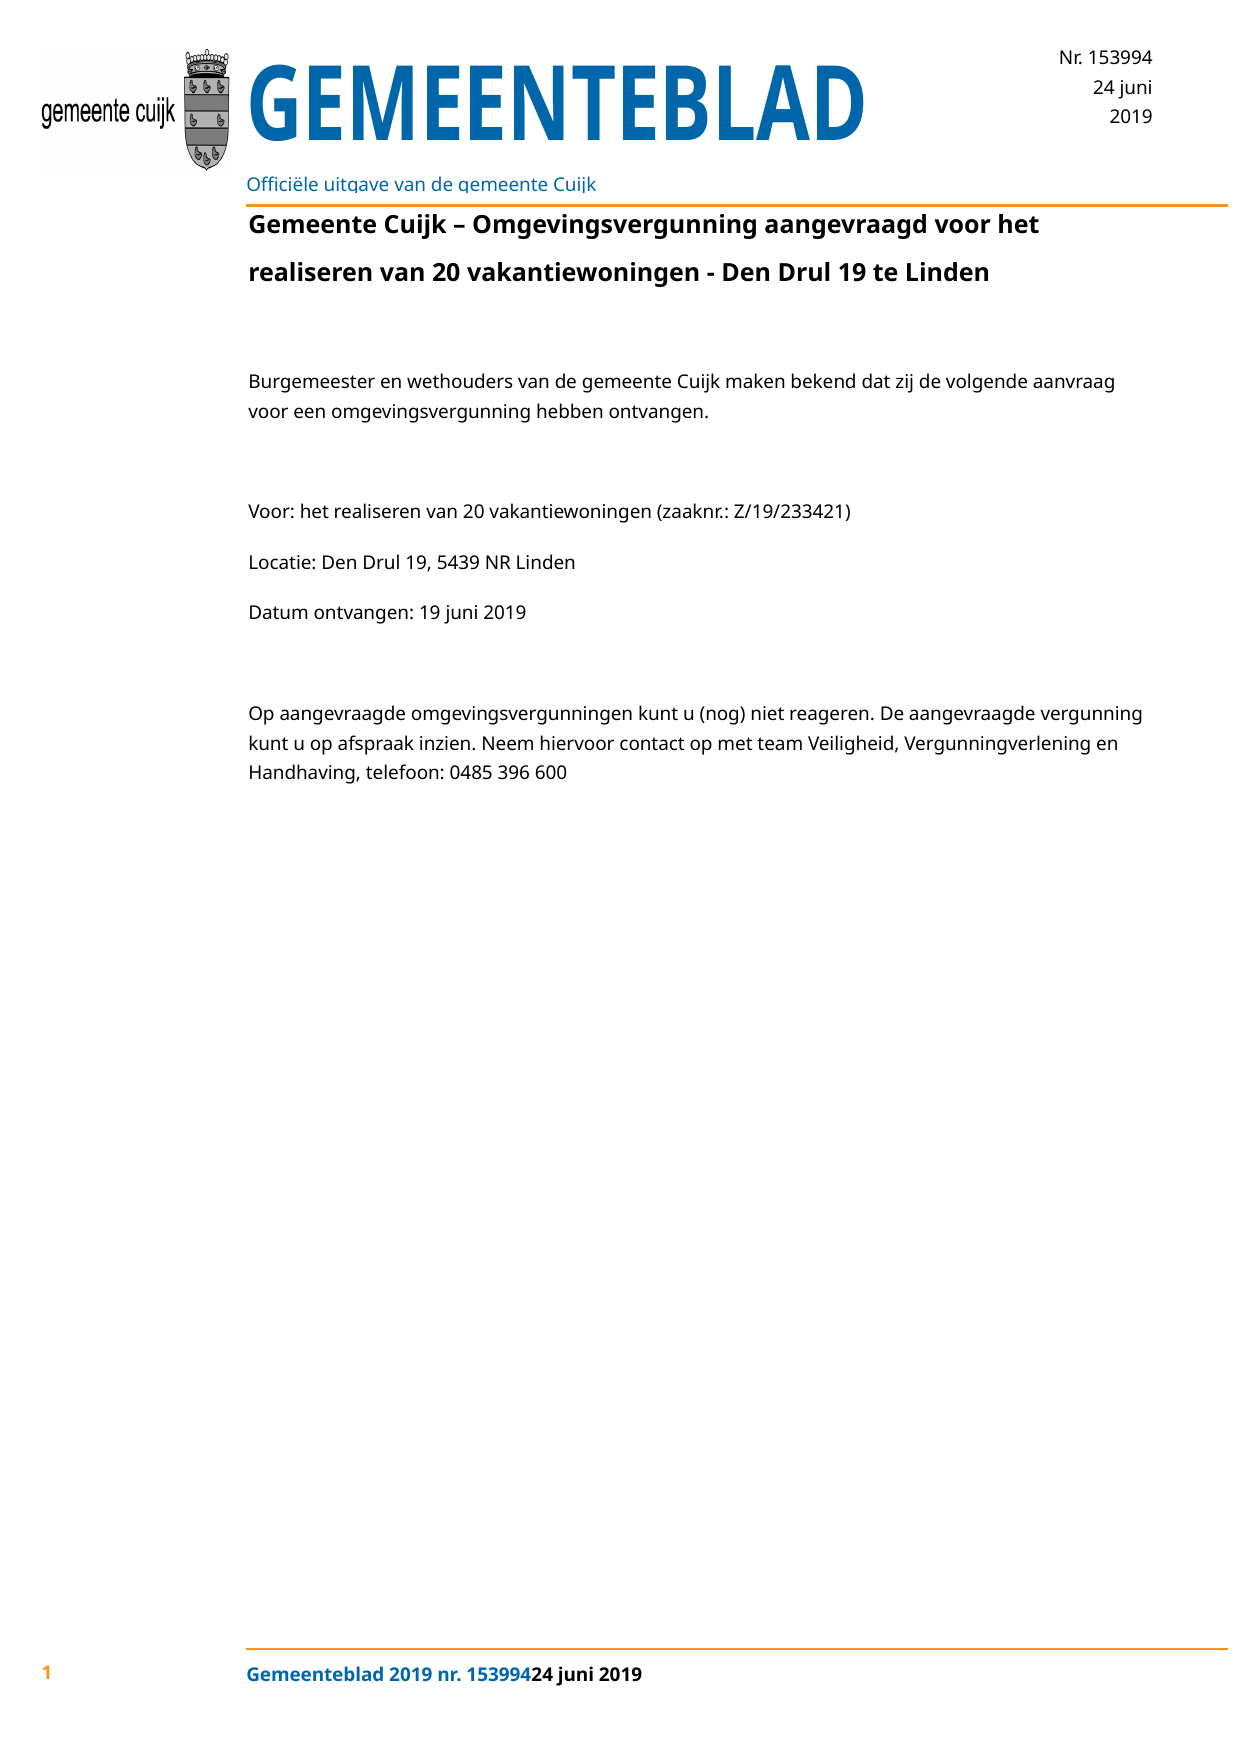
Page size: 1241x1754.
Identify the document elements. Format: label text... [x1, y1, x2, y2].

text Voor: het realiseren van 20 vakantiewoningen (zaaknr.: Z/19/233421) [248, 499, 1152, 524]
text Burgemeester en wethouders van de gemeente Cuijk maken bekend dat zij de volgende aanvraag voor een omgevingsvergunning hebben ontvangen. [248, 368, 1152, 424]
text Gemeente Cuijk – Omgevingsvergunning aangevraagd voor het realiseren van 20 vakantiewoningen - Den Drul 19 te Linden [248, 207, 1152, 288]
picture [41, 47, 231, 172]
text Op aangevraagde omgevingsvergunningen kunt u (nog) niet reageren. De aangevraagde vergunning kunt u op afspraak inzien. Neem hiervoor contact op met team Veiligheid, Vergunningverlening en Handhaving, telefoon: 0485 396 600 [248, 700, 1152, 785]
text Datum ontvangen: 19 juni 2019 [248, 599, 1152, 625]
text Locatie: Den Drul 19, 5439 NR Linden [248, 549, 1152, 575]
